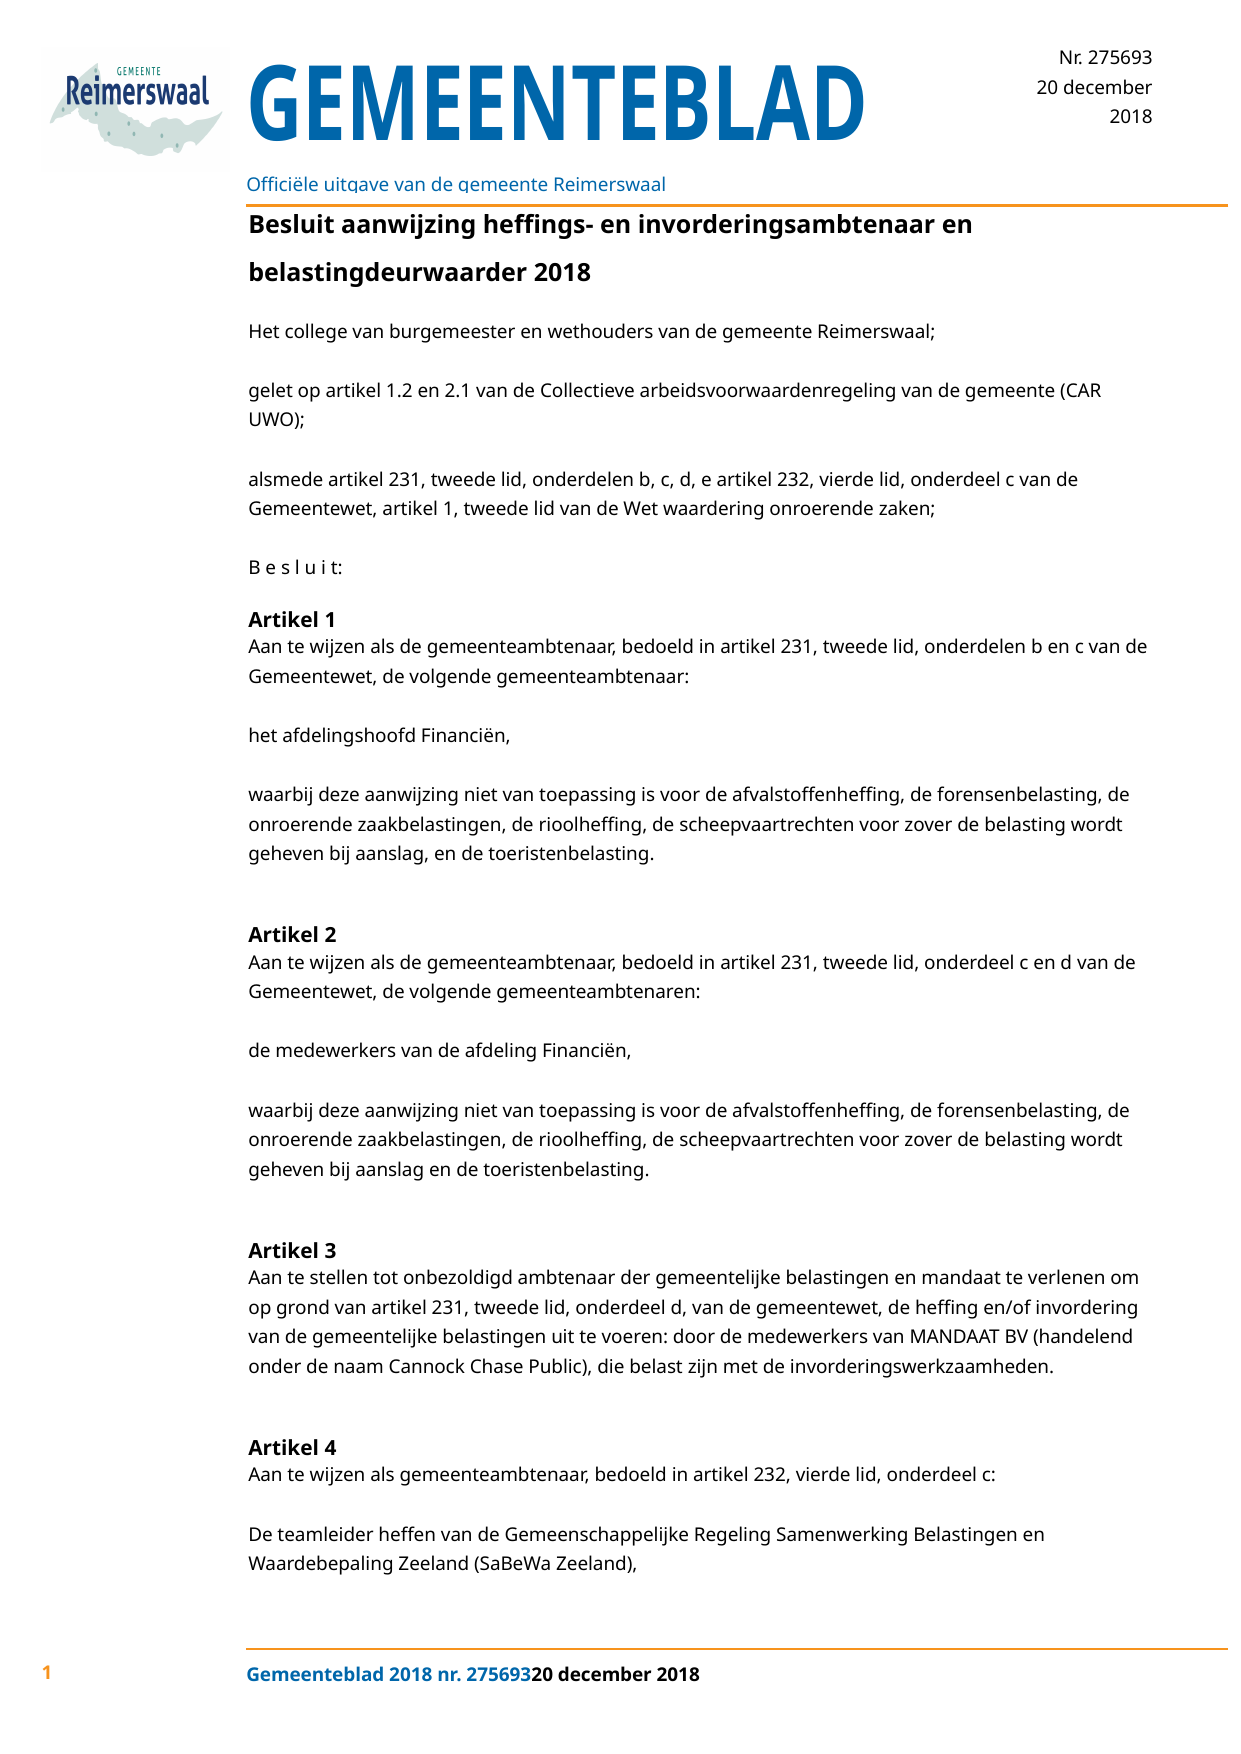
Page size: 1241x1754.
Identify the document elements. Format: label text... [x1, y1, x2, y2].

text het afdelingshoofd Financiën, [248, 722, 1152, 748]
text Besluit aanwijzing heffings- en invorderingsambtenaar en belastingdeurwaarder 2018 [248, 207, 1152, 288]
text Artikel 4 [248, 1433, 1152, 1462]
text B e s l u i t: [248, 554, 1152, 580]
text alsmede artikel 231, tweede lid, onderdelen b, c, d, e artikel 232, vierde lid, onderdeel c van de Gemeentewet, artikel 1, tweede lid van de Wet waardering onroerende zaken; [248, 466, 1152, 521]
text Artikel 2 [248, 921, 1152, 949]
text Aan te stellen tot onbezoldigd ambtenaar der gemeentelijke belastingen en mandaat te verlenen om op grond van artikel 231, tweede lid, onderdeel d, van de gemeentewet, de heffing en/of invordering van de gemeentelijke belastingen uit te voeren: door de medewerkers van MANDAAT BV (handelend onder de naam Cannock Chase Public), die belast zijn met de invorderingswerkzaamheden. [248, 1264, 1152, 1379]
picture [41, 47, 231, 172]
text waarbij deze aanwijzing niet van toepassing is voor de afvalstoffenheffing, de forensenbelasting, de onroerende zaakbelastingen, de rioolheffing, de scheepvaartrechten voor zover de belasting wordt geheven bij aanslag en de toeristenbelasting. [248, 1097, 1152, 1182]
text Aan te wijzen als de gemeenteambtenaar, bedoeld in artikel 231, tweede lid, onderdeel c en d van de Gemeentewet, de volgende gemeenteambtenaren: [248, 949, 1152, 1004]
text Het college van burgemeester en wethouders van de gemeente Reimerswaal; [248, 318, 1152, 344]
text De teamleider heffen van de Gemeenschappelijke Regeling Samenwerking Belastingen en Waardebepaling Zeeland (SaBeWa Zeeland), [248, 1521, 1152, 1576]
text gelet op artikel 1.2 en 2.1 van de Collectieve arbeidsvoorwaardenregeling van de gemeente (CAR UWO); [248, 377, 1152, 432]
text Aan te wijzen als de gemeenteambtenaar, bedoeld in artikel 231, tweede lid, onderdelen b en c van de Gemeentewet, de volgende gemeenteambtenaar: [248, 633, 1152, 689]
text Artikel 3 [248, 1236, 1152, 1264]
text Aan te wijzen als gemeenteambtenaar, bedoeld in artikel 232, vierde lid, onderdeel c: [248, 1462, 1152, 1487]
text waarbij deze aanwijzing niet van toepassing is voor de afvalstoffenheffing, de forensenbelasting, de onroerende zaakbelastingen, de rioolheffing, de scheepvaartrechten voor zover de belasting wordt geheven bij aanslag, en de toeristenbelasting. [248, 781, 1152, 866]
text Artikel 1 [248, 605, 1152, 633]
text de medewerkers van de afdeling Financiën, [248, 1038, 1152, 1063]
